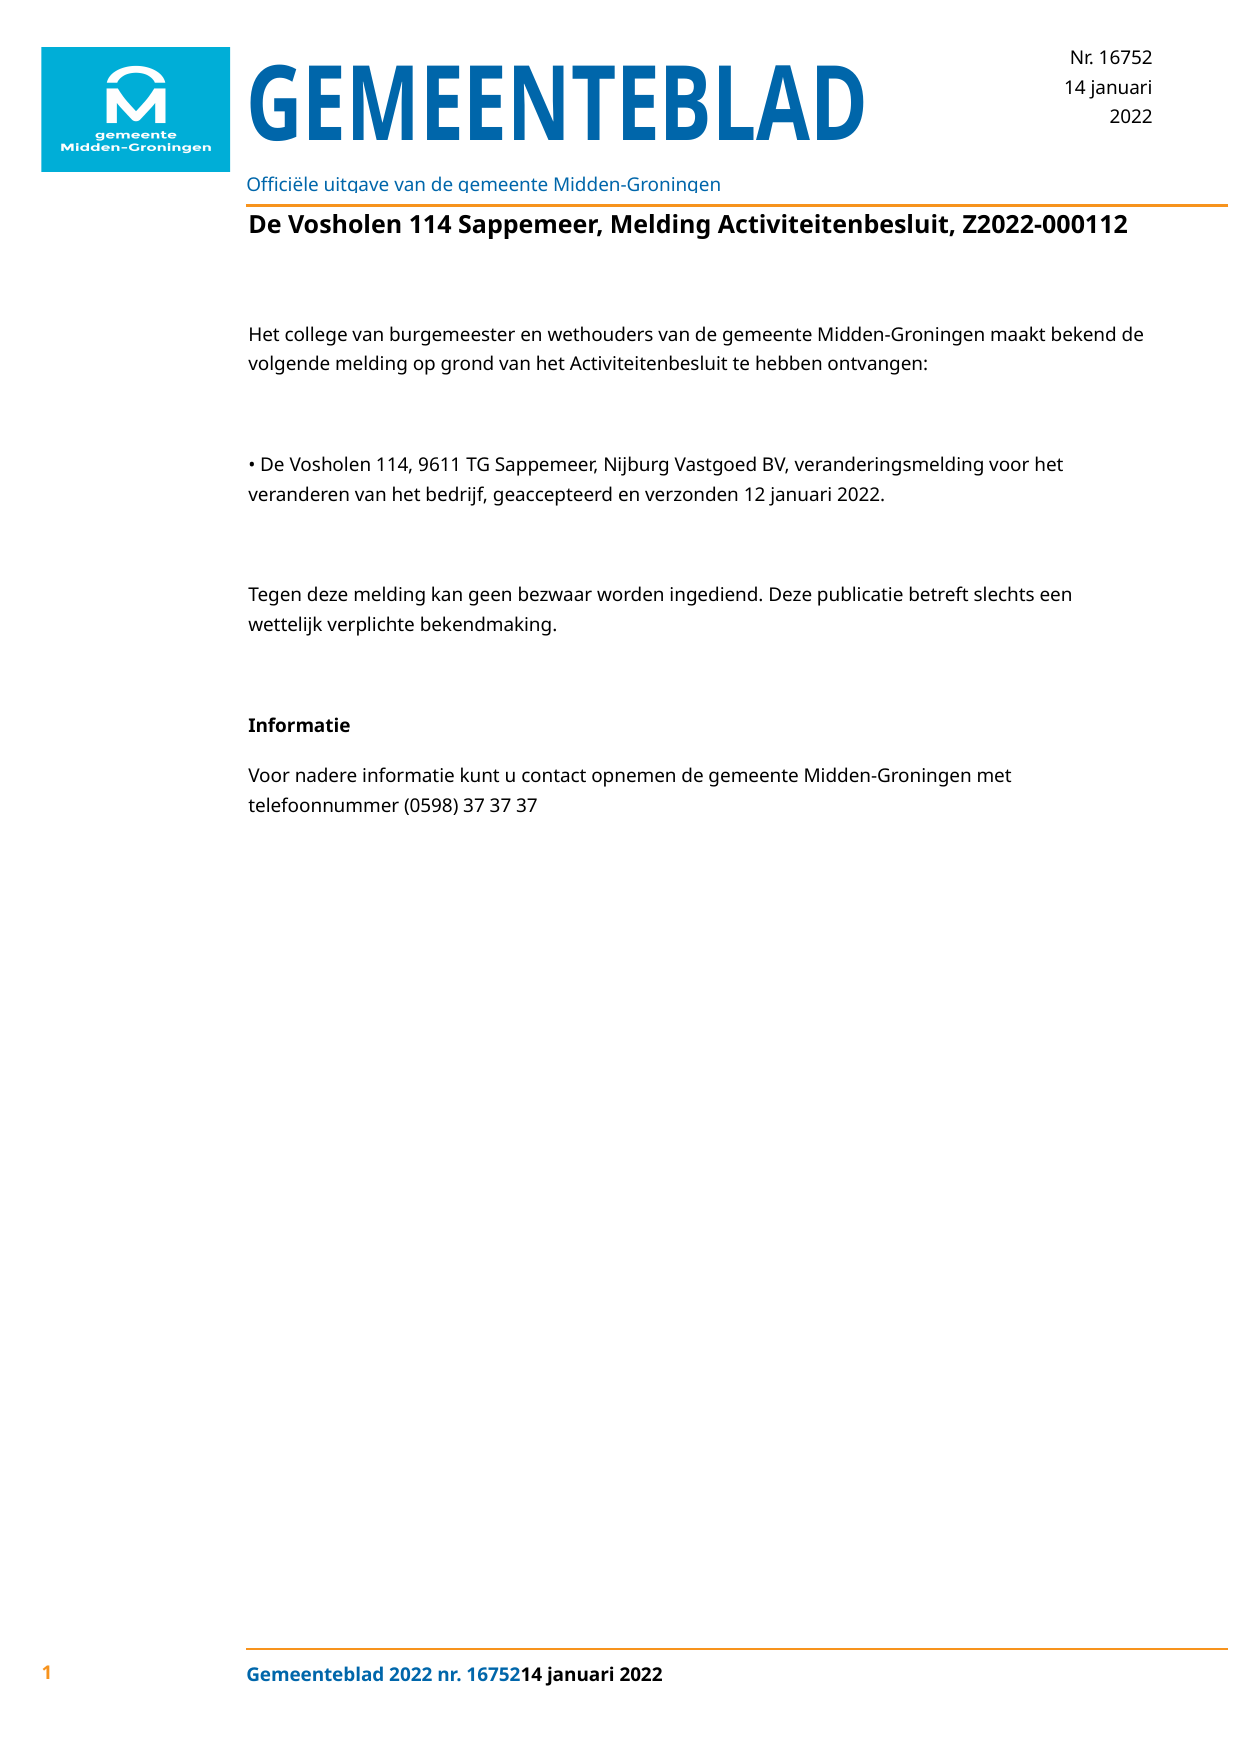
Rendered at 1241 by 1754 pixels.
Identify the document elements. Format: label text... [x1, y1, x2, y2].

picture [184, 146, 190, 153]
text Informatie [248, 712, 1152, 738]
text Voor nadere informatie kunt u contact opnemen de gemeente Midden-Groningen met telefoonnummer (0598) 37 37 37 [248, 762, 1152, 818]
text De Vosholen 114 Sappemeer, Melding Activiteitenbesluit, Z2022-000112 [248, 207, 1152, 241]
text Het college van burgemeester en wethouders van de gemeente Midden-Groningen maakt bekend de volgende melding op grond van het Activiteitenbesluit te hebben ontvangen: [248, 321, 1152, 376]
picture [107, 89, 165, 122]
text Tegen deze melding kan geen bezwaar worden ingediend. Deze publicatie betreft slechts een wettelijk verplichte bekendmaking. [248, 582, 1152, 637]
picture [108, 66, 164, 82]
text • De Vosholen 114, 9611 TG Sappemeer, Nijburg Vastgoed BV, veranderingsmelding voor het veranderen van het bedrijf, geaccepteerd en verzonden 12 januari 2022. [248, 451, 1152, 506]
